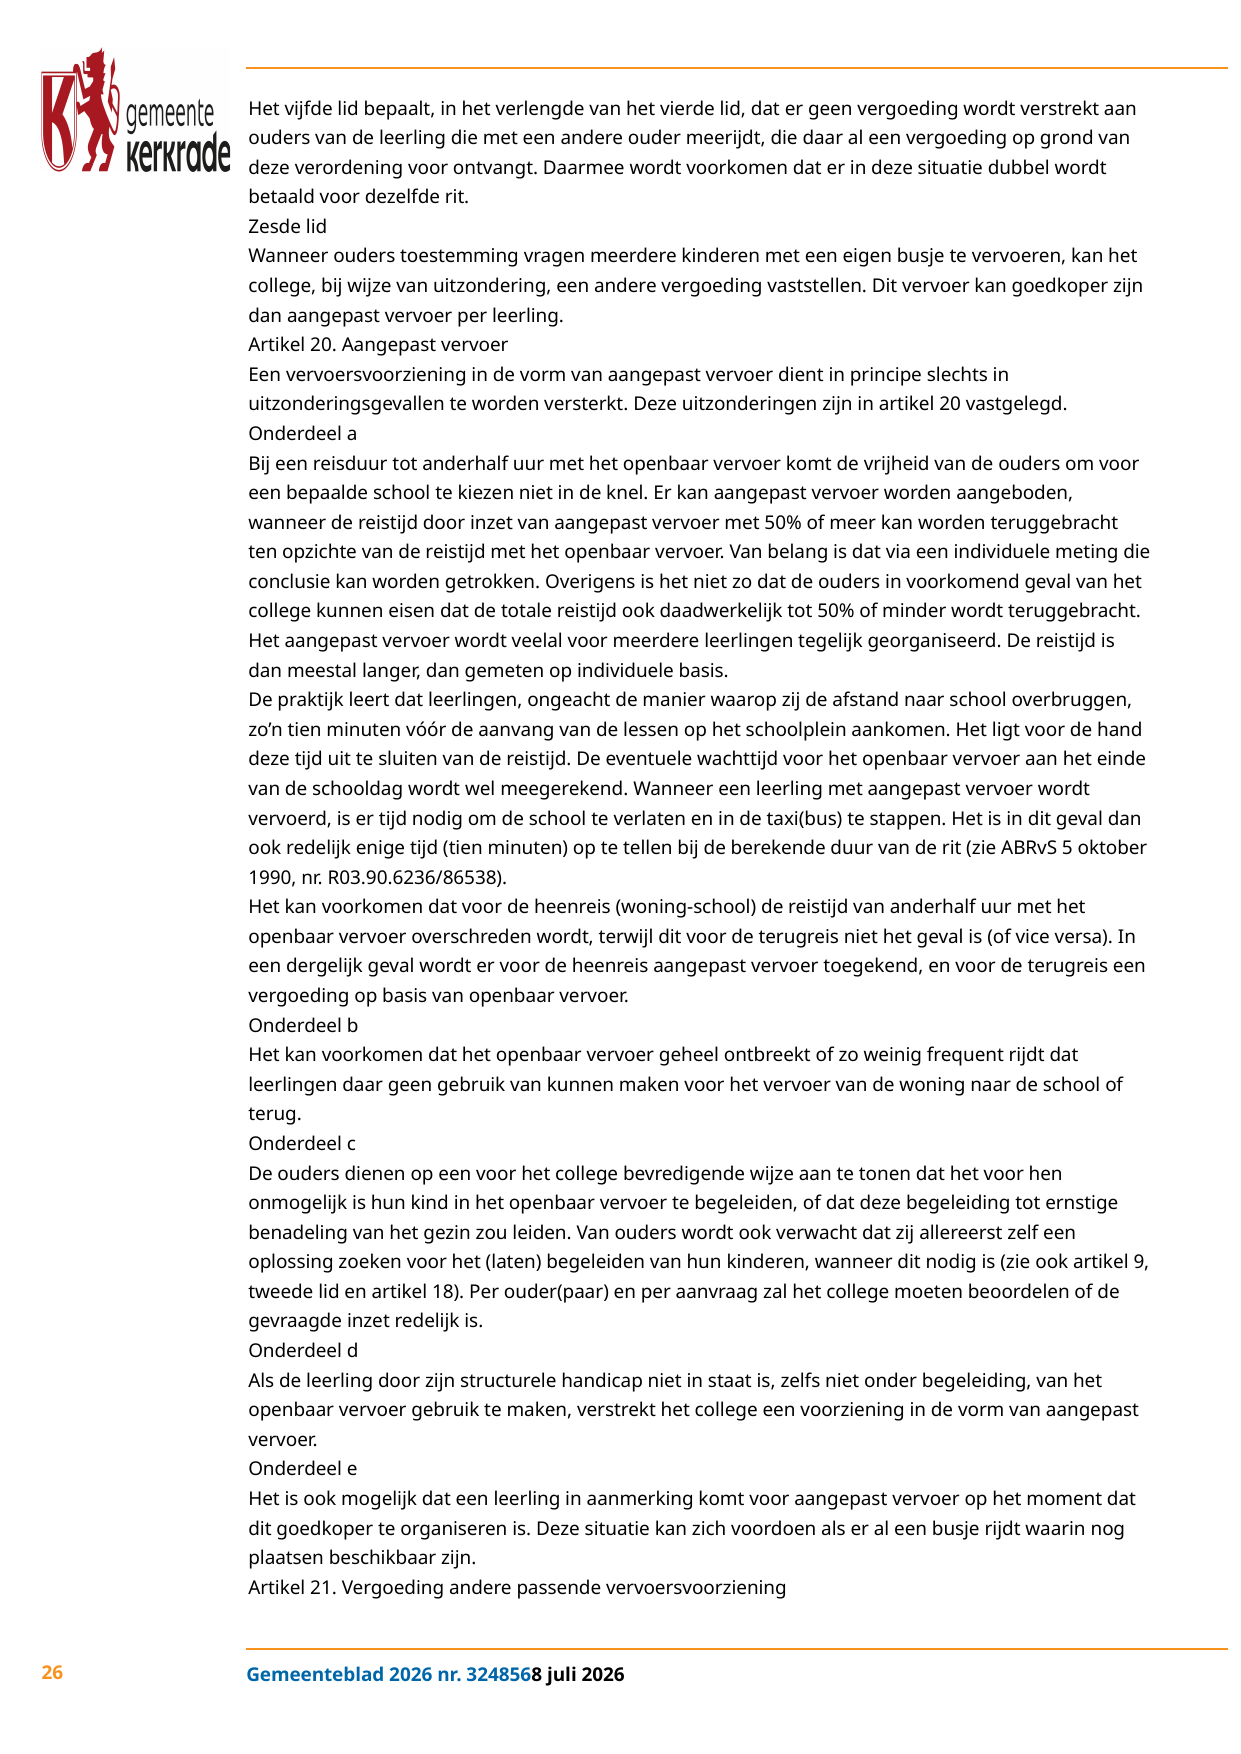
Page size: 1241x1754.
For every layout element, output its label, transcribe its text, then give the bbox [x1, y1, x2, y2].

text Onderdeel a [248, 420, 1152, 446]
text Als de leerling door zijn structurele handicap niet in staat is, zelfs niet onder begeleiding, van het openbaar vervoer gebruik te maken, verstrekt het college een voorziening in de vorm van aangepast vervoer. [248, 1367, 1152, 1452]
text Het kan voorkomen dat het openbaar vervoer geheel ontbreekt of zo weinig frequent rijdt dat leerlingen daar geen gebruik van kunnen maken voor het vervoer van de woning naar de school of terug. [248, 1041, 1152, 1126]
text Het aangepast vervoer wordt veelal voor meerdere leerlingen tegelijk georganiseerd. De reistijd is dan meestal langer, dan gemeten op individuele basis. [248, 627, 1152, 683]
text Onderdeel c [248, 1130, 1152, 1156]
text Het vijfde lid bepaalt, in het verlengde van het vierde lid, dat er geen vergoeding wordt verstrekt aan ouders van de leerling die met een andere ouder meerijdt, die daar al een vergoeding op grond van deze verordening voor ontvangt. Daarmee wordt voorkomen dat er in deze situatie dubbel wordt betaald voor dezelfde rit. [248, 95, 1152, 209]
text Onderdeel e [248, 1456, 1152, 1481]
text Het is ook mogelijk dat een leerling in aanmerking komt voor aangepast vervoer op het moment dat dit goedkoper te organiseren is. Deze situatie kan zich voordoen als er al een busje rijdt waarin nog plaatsen beschikbaar zijn. [248, 1485, 1152, 1570]
text De ouders dienen op een voor het college bevredigende wijze aan te tonen dat het voor hen onmogelijk is hun kind in het openbaar vervoer te begeleiden, of dat deze begeleiding tot ernstige benadeling van het gezin zou leiden. Van ouders wordt ook verwacht dat zij allereerst zelf een oplossing zoeken voor het (laten) begeleiden van hun kinderen, wanneer dit nodig is (zie ook artikel 9, tweede lid en artikel 18). Per ouder(paar) en per aanvraag zal het college moeten beoordelen of de gevraagde inzet redelijk is. [248, 1160, 1152, 1333]
text Het kan voorkomen dat voor de heenreis (woning-school) de reistijd van anderhalf uur met het openbaar vervoer overschreden wordt, terwijl dit voor de terugreis niet het geval is (of vice versa). In een dergelijk geval wordt er voor de heenreis aangepast vervoer toegekend, en voor de terugreis een vergoeding op basis van openbaar vervoer. [248, 893, 1152, 1008]
text Zesde lid [248, 213, 1152, 239]
text Een vervoersvoorziening in de vorm van aangepast vervoer dient in principe slechts in uitzonderingsgevallen te worden versterkt. Deze uitzonderingen zijn in artikel 20 vastgelegd. [248, 361, 1152, 416]
text De praktijk leert dat leerlingen, ongeacht de manier waarop zij de afstand naar school overbruggen, zo’n tien minuten vóór de aanvang van de lessen op het schoolplein aankomen. Het ligt voor de hand deze tijd uit te sluiten van de reistijd. De eventuele wachttijd voor het openbaar vervoer aan het einde van de schooldag wordt wel meegerekend. Wanneer een leerling met aangepast vervoer wordt vervoerd, is er tijd nodig om de school te verlaten en in de taxi(bus) te stappen. Het is in dit geval dan ook redelijk enige tijd (tien minuten) op te tellen bij de berekende duur van de rit (zie ABRvS 5 oktober 1990, nr. R03.90.6236/86538). [248, 686, 1152, 890]
text Onderdeel d [248, 1337, 1152, 1363]
text Onderdeel b [248, 1012, 1152, 1038]
text Artikel 21. Vergoeding andere passende vervoersvoorziening [248, 1574, 1152, 1600]
text Wanneer ouders toestemming vragen meerdere kinderen met een eigen busje te vervoeren, kan het college, bij wijze van uitzondering, een andere vergoeding vaststellen. Dit vervoer kan goedkoper zijn dan aangepast vervoer per leerling. [248, 243, 1152, 328]
text Bij een reisduur tot anderhalf uur met het openbaar vervoer komt de vrijheid van de ouders om voor een bepaalde school te kiezen niet in de knel. Er kan aangepast vervoer worden aangeboden, wanneer de reistijd door inzet van aangepast vervoer met 50% of meer kan worden teruggebracht ten opzichte van de reistijd met het openbaar vervoer. Van belang is dat via een individuele meting die conclusie kan worden getrokken. Overigens is het niet zo dat de ouders in voorkomend geval van het college kunnen eisen dat de totale reistijd ook daadwerkelijk tot 50% of minder wordt teruggebracht. [248, 450, 1152, 623]
text Artikel 20. Aangepast vervoer [248, 331, 1152, 357]
picture [41, 47, 231, 172]
